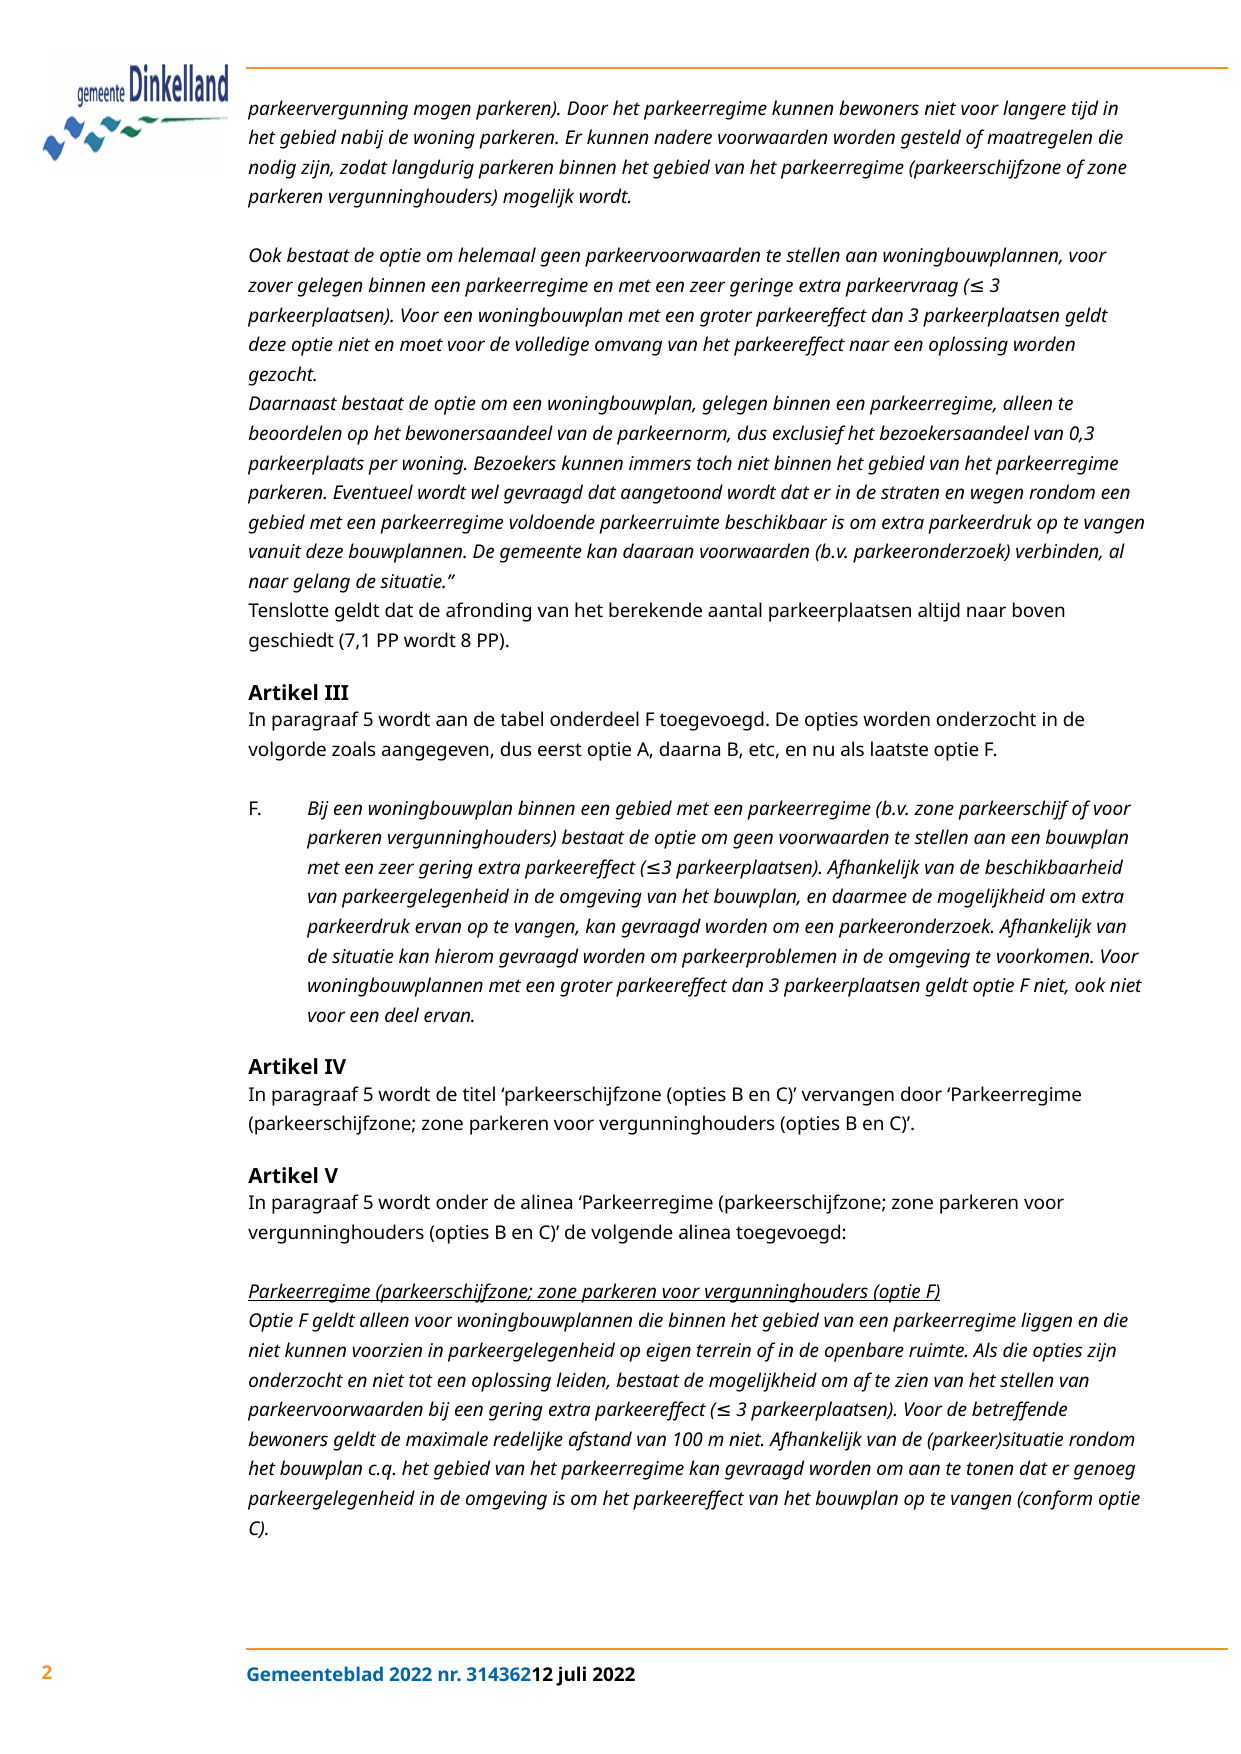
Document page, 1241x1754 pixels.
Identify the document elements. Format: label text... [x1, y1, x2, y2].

text Artikel IV [248, 1052, 1152, 1081]
text Artikel III [248, 678, 1152, 706]
text In paragraaf 5 wordt de titel ‘parkeerschijfzone (opties B en C)’ vervangen door ‘Parkeerregime (parkeerschijfzone; zone parkeren voor vergunninghouders (opties B en C)’. [248, 1081, 1152, 1136]
text Daarnaast bestaat de optie om een woningbouwplan, gelegen binnen een parkeerregime, alleen te beoordelen op het bewonersaandeel van de parkeernorm, dus exclusief het bezoekersaandeel van 0,3 parkeerplaats per woning. Bezoekers kunnen immers toch niet binnen het gebied van het parkeerregime parkeren. Eventueel wordt wel gevraagd dat aangetoond wordt dat er in de straten en wegen rondom een gebied met een parkeerregime voldoende parkeerruimte beschikbaar is om extra parkeerdruk op te vangen vanuit deze bouwplannen. De gemeente kan daaraan voorwaarden (b.v. parkeeronderzoek) verbinden, al naar gelang de situatie.” [248, 391, 1152, 594]
text parkeervergunning mogen parkeren). Door het parkeerregime kunnen bewoners niet voor langere tijd in het gebied nabij de woning parkeren. Er kunnen nadere voorwaarden worden gesteld of maatregelen die nodig zijn, zodat langdurig parkeren binnen het gebied van het parkeerregime (parkeerschijfzone of zone parkeren vergunninghouders) mogelijk wordt. [248, 95, 1152, 209]
picture [41, 47, 231, 172]
text Tenslotte geldt dat de afronding van het berekende aantal parkeerplaatsen altijd naar boven geschiedt (7,1 PP wordt 8 PP). [248, 598, 1152, 653]
text Artikel V [248, 1161, 1152, 1189]
text Parkeerregime (parkeerschijfzone; zone parkeren voor vergunninghouders (optie F) [248, 1278, 1152, 1304]
text Ook bestaat de optie om helemaal geen parkeervoorwaarden te stellen aan woningbouwplannen, voor zover gelegen binnen een parkeerregime en met een zeer geringe extra parkeervraag (≤ 3 parkeerplaatsen). Voor een woningbouwplan met een groter parkeereffect dan 3 parkeerplaatsen geldt deze optie niet en moet voor de volledige omvang van het parkeereffect naar een oplossing worden gezocht. [248, 243, 1152, 387]
text Optie F geldt alleen voor woningbouwplannen die binnen het gebied van een parkeerregime liggen en die niet kunnen voorzien in parkeergelegenheid op eigen terrein of in de openbare ruimte. Als die opties zijn onderzocht en niet tot een oplossing leiden, bestaat de mogelijkheid om af te zien van het stellen van parkeervoorwaarden bij een gering extra parkeereffect (≤ 3 parkeerplaatsen). Voor de betreffende bewoners geldt de maximale redelijke afstand van 100 m niet. Afhankelijk van de (parkeer)situatie rondom het bouwplan c.q. het gebied van het parkeerregime kan gevraagd worden om aan te tonen dat er genoeg parkeergelegenheid in de omgeving is om het parkeereffect van het bouwplan op te vangen (conform optie C). [248, 1308, 1152, 1540]
text In paragraaf 5 wordt onder de alinea ‘Parkeerregime (parkeerschijfzone; zone parkeren voor vergunninghouders (opties B en C)’ de volgende alinea toegevoegd: [248, 1189, 1152, 1244]
text In paragraaf 5 wordt aan de tabel onderdeel F toegevoegd. De opties worden onderzocht in de volgorde zoals aangegeven, dus eerst optie A, daarna B, etc, en nu als laatste optie F. [248, 706, 1152, 761]
list Bij een woningbouwplan binnen een gebied met een parkeerregime (b.v. zone parkeerschijf of voor parkeren vergunninghouders) bestaat de optie om geen voorwaarden te stellen aan een bouwplan met een zeer gering extra parkeereffect (≤3 parkeerplaatsen). Afhankelijk van de beschikbaarheid van parkeergelegenheid in de omgeving van het bouwplan, en daarmee de mogelijkheid om extra parkeerdruk ervan op te vangen, kan gevraagd worden om een parkeeronderzoek. Afhankelijk van de situatie kan hierom gevraagd worden om parkeerproblemen in de omgeving te voorkomen. Voor woningbouwplannen met een groter parkeereffect dan 3 parkeerplaatsen geldt optie F niet, ook niet voor een deel ervan. [248, 795, 1152, 1028]
